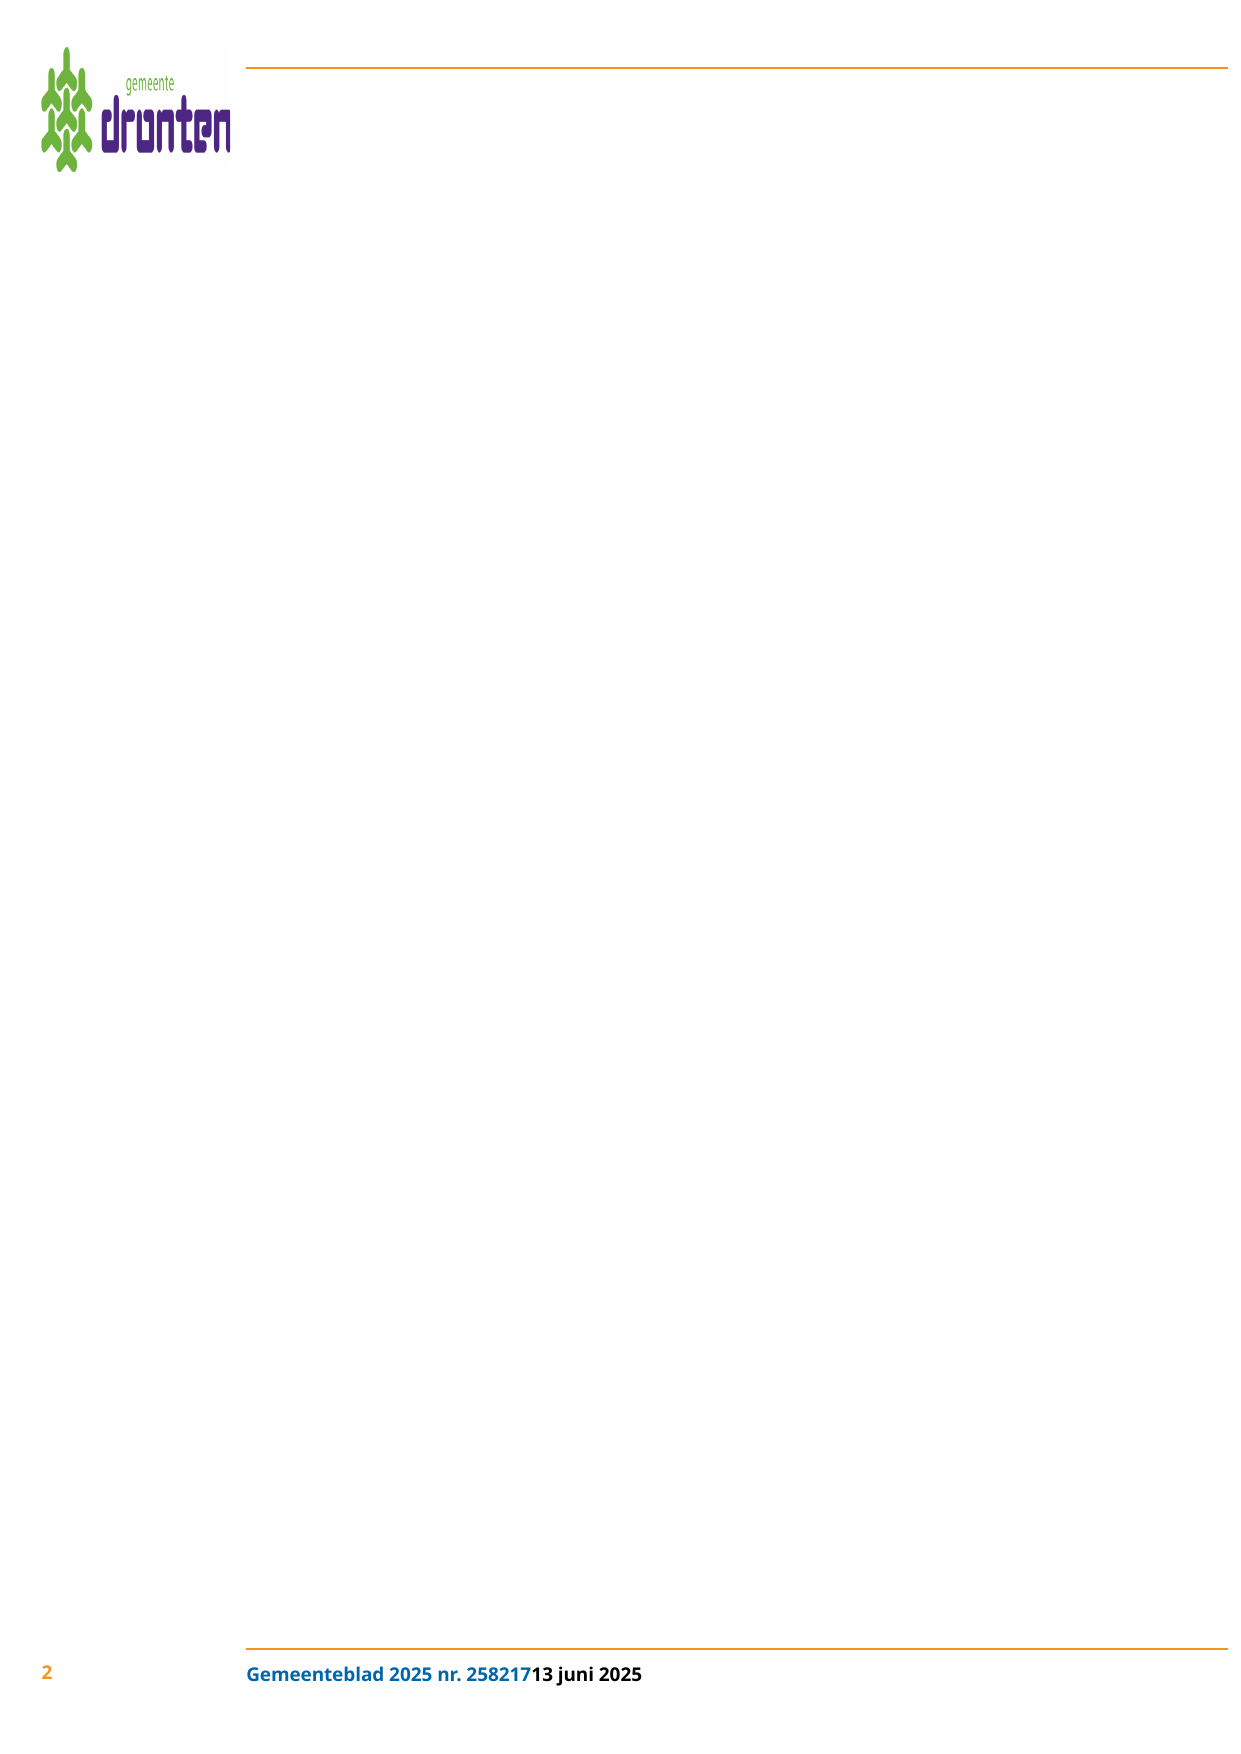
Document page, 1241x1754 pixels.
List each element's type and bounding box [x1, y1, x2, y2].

picture [41, 47, 231, 172]
